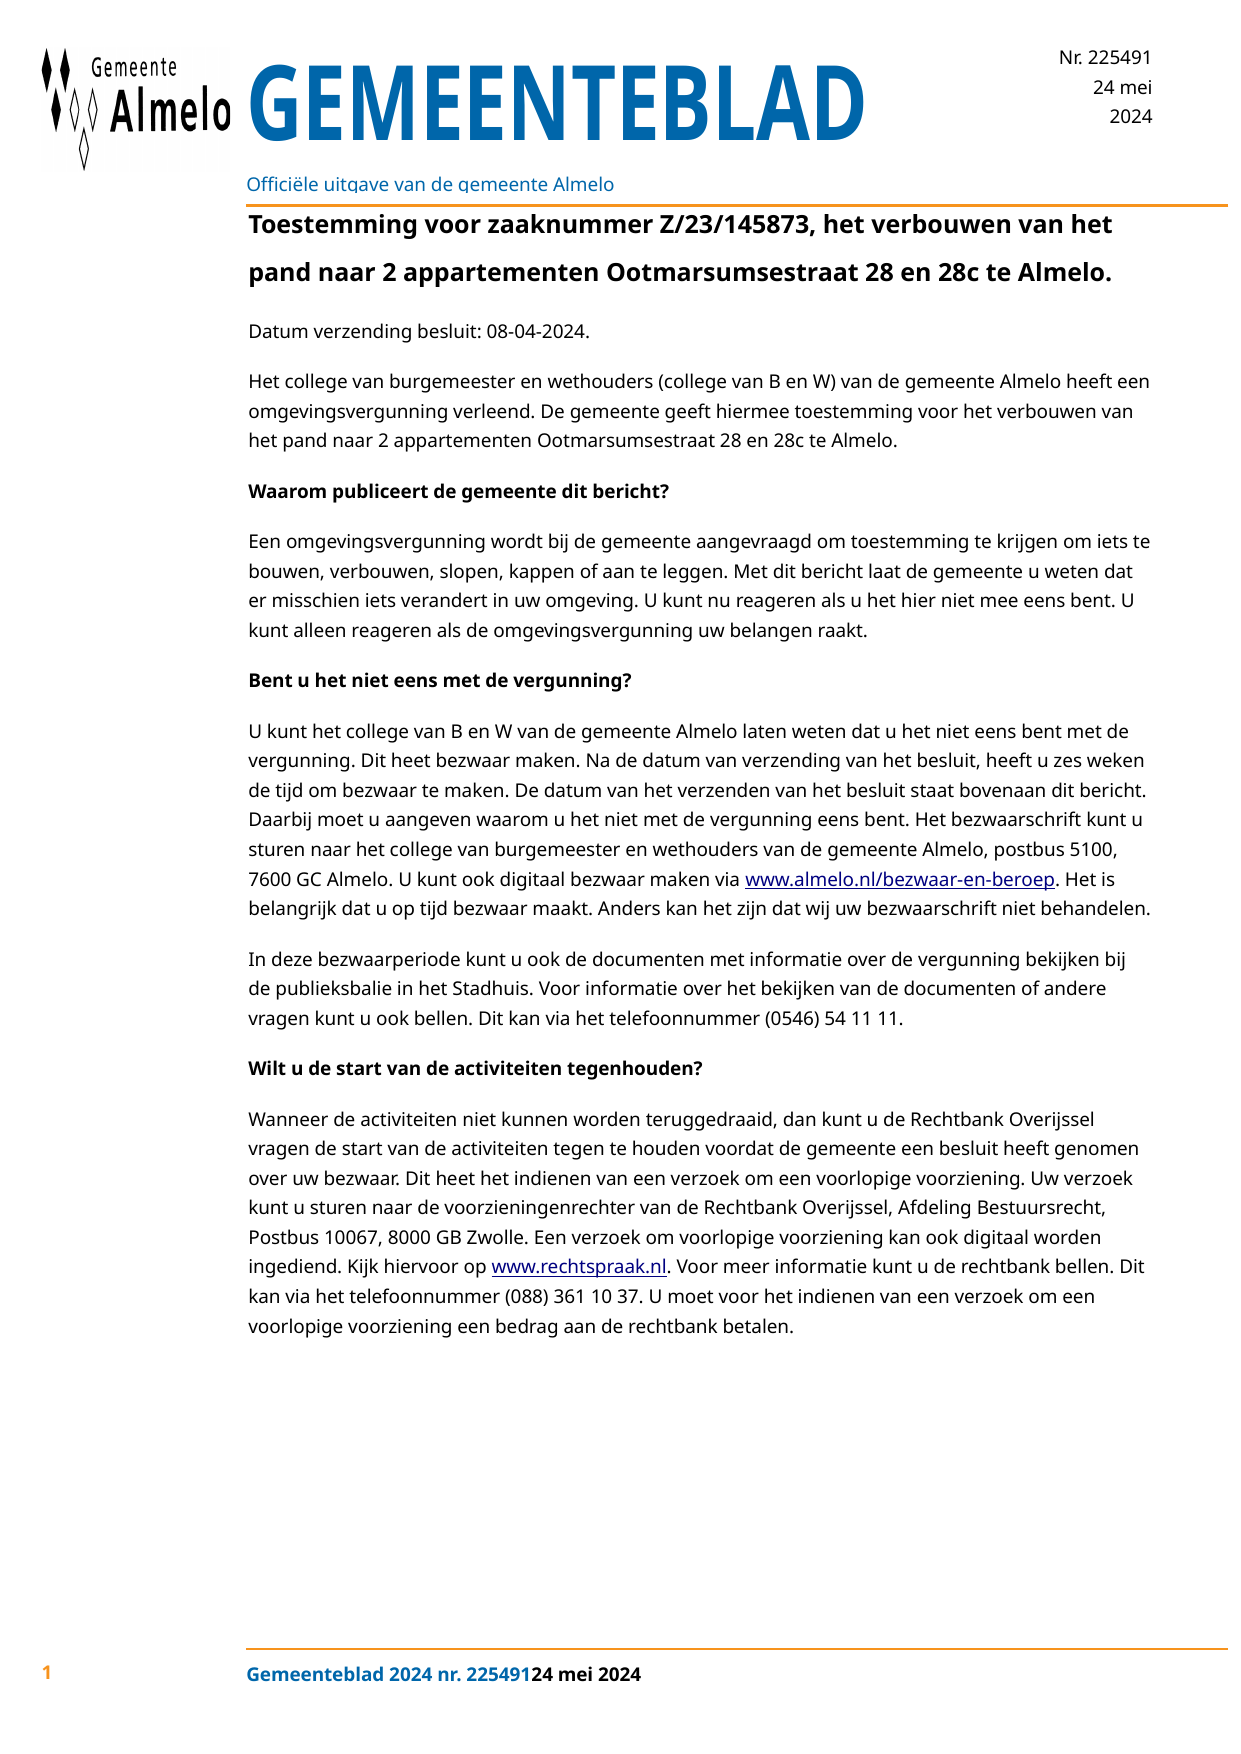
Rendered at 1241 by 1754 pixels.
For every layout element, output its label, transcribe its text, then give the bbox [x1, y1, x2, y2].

text U kunt het college van B en W van de gemeente Almelo laten weten dat u het niet eens bent met de vergunning. Dit heet bezwaar maken. Na de datum van verzending van het besluit, heeft u zes weken de tijd om bezwaar te maken. De datum van het verzenden van het besluit staat bovenaan dit bericht. Daarbij moet u aangeven waarom u het niet met de vergunning eens bent. Het bezwaarschrift kunt u sturen naar het college van burgemeester en wethouders van de gemeente Almelo, postbus 5100, 7600 GC Almelo. U kunt ook digitaal bezwaar maken via www.almelo.nl/bezwaar-en-beroep. Het is belangrijk dat u op tijd bezwaar maakt. Anders kan het zijn dat wij uw bezwaarschrift niet behandelen. [248, 718, 1152, 921]
text Wanneer de activiteiten niet kunnen worden teruggedraaid, dan kunt u de Rechtbank Overijssel vragen de start van de activiteiten tegen te houden voordat de gemeente een besluit heeft genomen over uw bezwaar. Dit heet het indienen van een verzoek om een voorlopige voorziening. Uw verzoek kunt u sturen naar de voorzieningenrechter van de Rechtbank Overijssel, Afdeling Bestuursrecht, Postbus 10067, 8000 GB Zwolle. Een verzoek om voorlopige voorziening kan ook digitaal worden ingediend. Kijk hiervoor op www.rechtspraak.nl. Voor meer informatie kunt u de rechtbank bellen. Dit kan via het telefoonnummer (088) 361 10 37. U moet voor het indienen van een verzoek om een voorlopige voorziening een bedrag aan de rechtbank betalen. [248, 1106, 1152, 1339]
text Wilt u de start van de activiteiten tegenhouden? [248, 1055, 1152, 1081]
text Een omgevingsvergunning wordt bij de gemeente aangevraagd om toestemming te krijgen om iets te bouwen, verbouwen, slopen, kappen of aan te leggen. Met dit bericht laat de gemeente u weten dat er misschien iets verandert in uw omgeving. U kunt nu reageren als u het hier niet mee eens bent. U kunt alleen reageren als de omgevingsvergunning uw belangen raakt. [248, 528, 1152, 643]
text Bent u het niet eens met de vergunning? [248, 667, 1152, 693]
text Datum verzending besluit: 08-04-2024. [248, 318, 1152, 344]
text Toestemming voor zaaknummer Z/23/145873, het verbouwen van het pand naar 2 appartementen Ootmarsumsestraat 28 en 28c te Almelo. [248, 207, 1152, 288]
text Het college van burgemeester en wethouders (college van B en W) van de gemeente Almelo heeft een omgevingsvergunning verleend. De gemeente geeft hiermee toestemming voor het verbouwen van het pand naar 2 appartementen Ootmarsumsestraat 28 en 28c te Almelo. [248, 368, 1152, 453]
text In deze bezwaarperiode kunt u ook de documenten met informatie over de vergunning bekijken bij de publieksbalie in het Stadhuis. Voor informatie over het bekijken van de documenten of andere vragen kunt u ook bellen. Dit kan via het telefoonnummer (0546) 54 11 11. [248, 946, 1152, 1031]
picture [41, 47, 231, 172]
text Waarom publiceert de gemeente dit bericht? [248, 478, 1152, 504]
